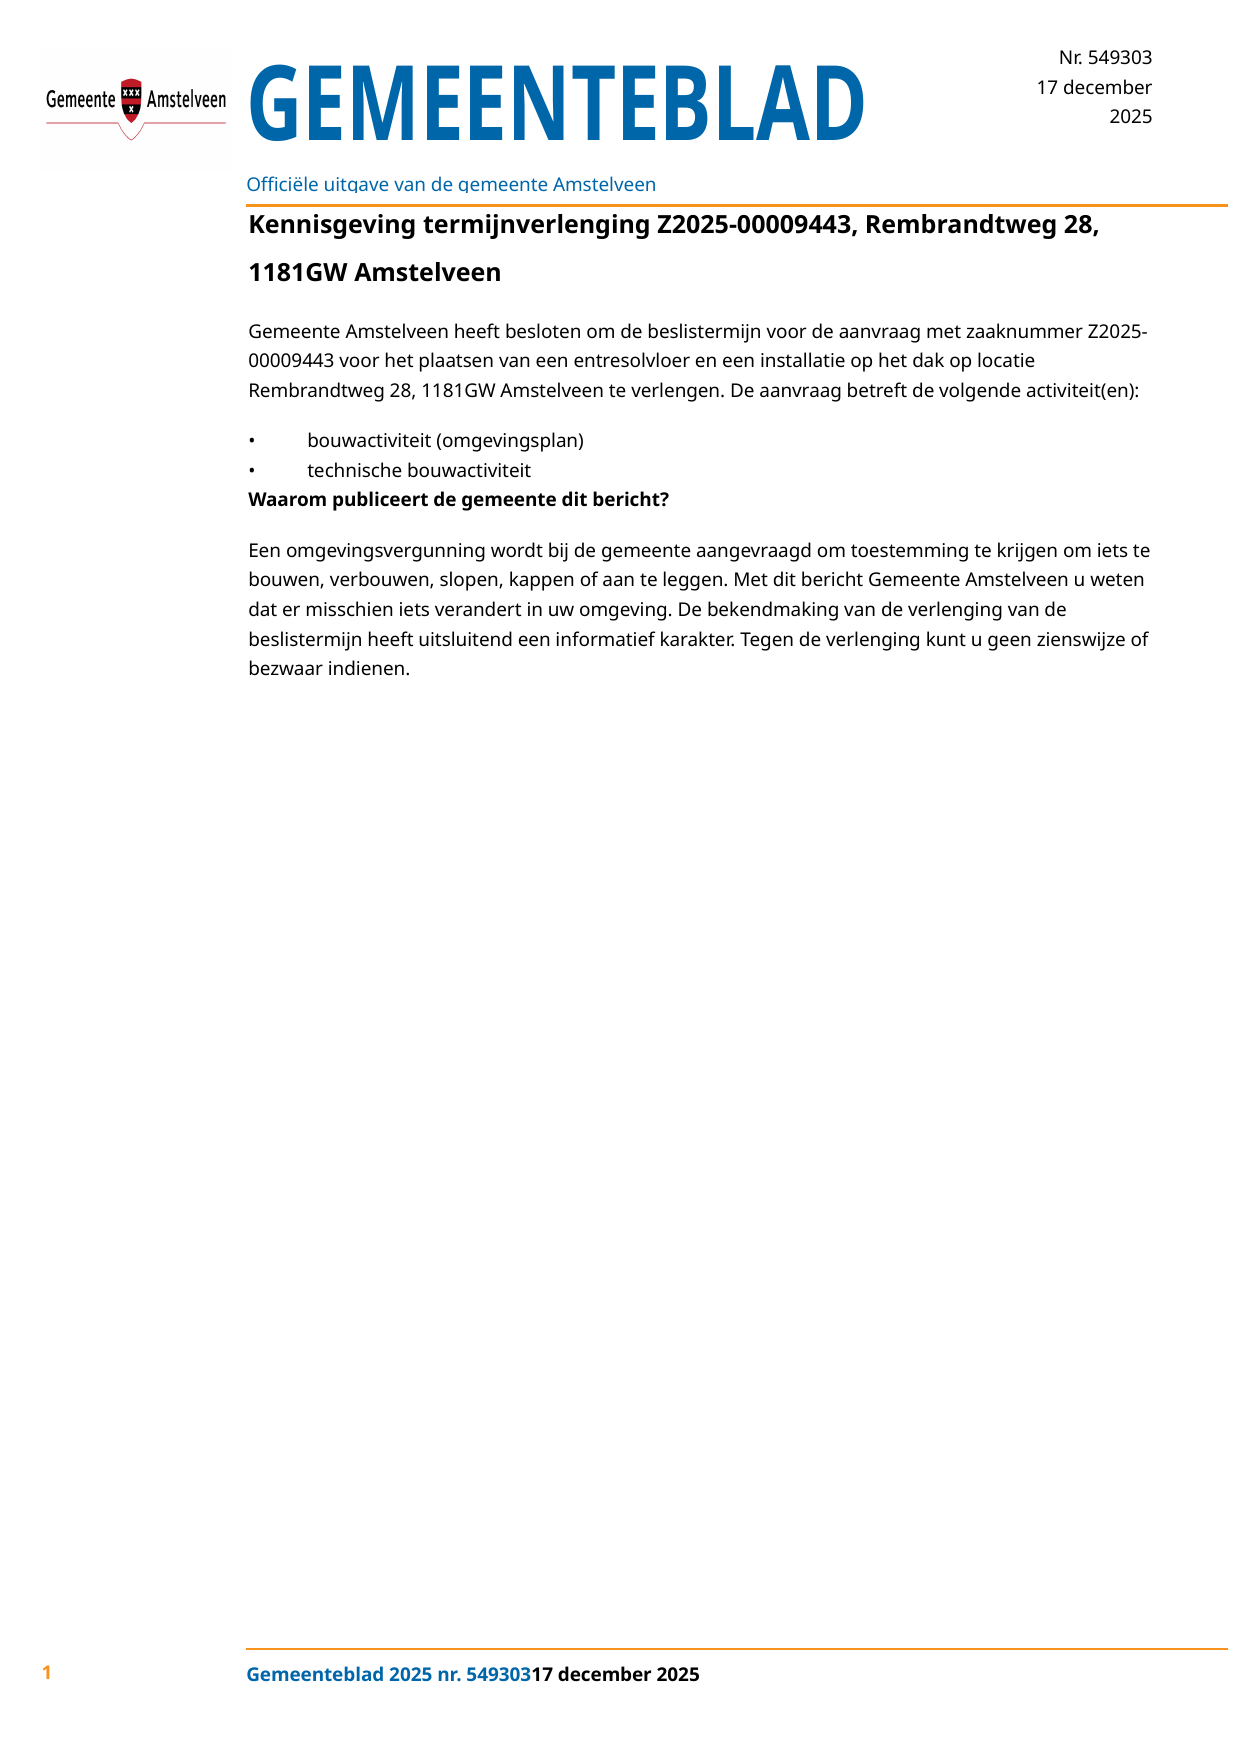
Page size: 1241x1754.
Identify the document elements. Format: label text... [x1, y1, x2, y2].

text Een omgevingsvergunning wordt bij de gemeente aangevraagd om toestemming te krijgen om iets te bouwen, verbouwen, slopen, kappen of aan te leggen. Met dit bericht Gemeente Amstelveen u weten dat er misschien iets verandert in uw omgeving. De bekendmaking van de verlenging van de beslistermijn heeft uitsluitend een informatief karakter. Tegen de verlenging kunt u geen zienswijze of bezwaar indienen. [248, 537, 1152, 681]
picture [41, 47, 231, 172]
text Kennisgeving termijnverlenging Z2025-00009443, Rembrandtweg 28, 1181GW Amstelveen [248, 207, 1152, 288]
list bouwactiviteit (omgevingsplan) [248, 427, 1152, 453]
list technische bouwactiviteit [248, 457, 1152, 483]
text Gemeente Amstelveen heeft besloten om de beslistermijn voor de aanvraag met zaaknummer Z2025-00009443 voor het plaatsen van een entresolvloer en een installatie op het dak op locatie Rembrandtweg 28, 1181GW Amstelveen te verlengen. De aanvraag betreft de volgende activiteit(en): [248, 318, 1152, 403]
text Waarom publiceert de gemeente dit bericht? [248, 487, 1152, 512]
